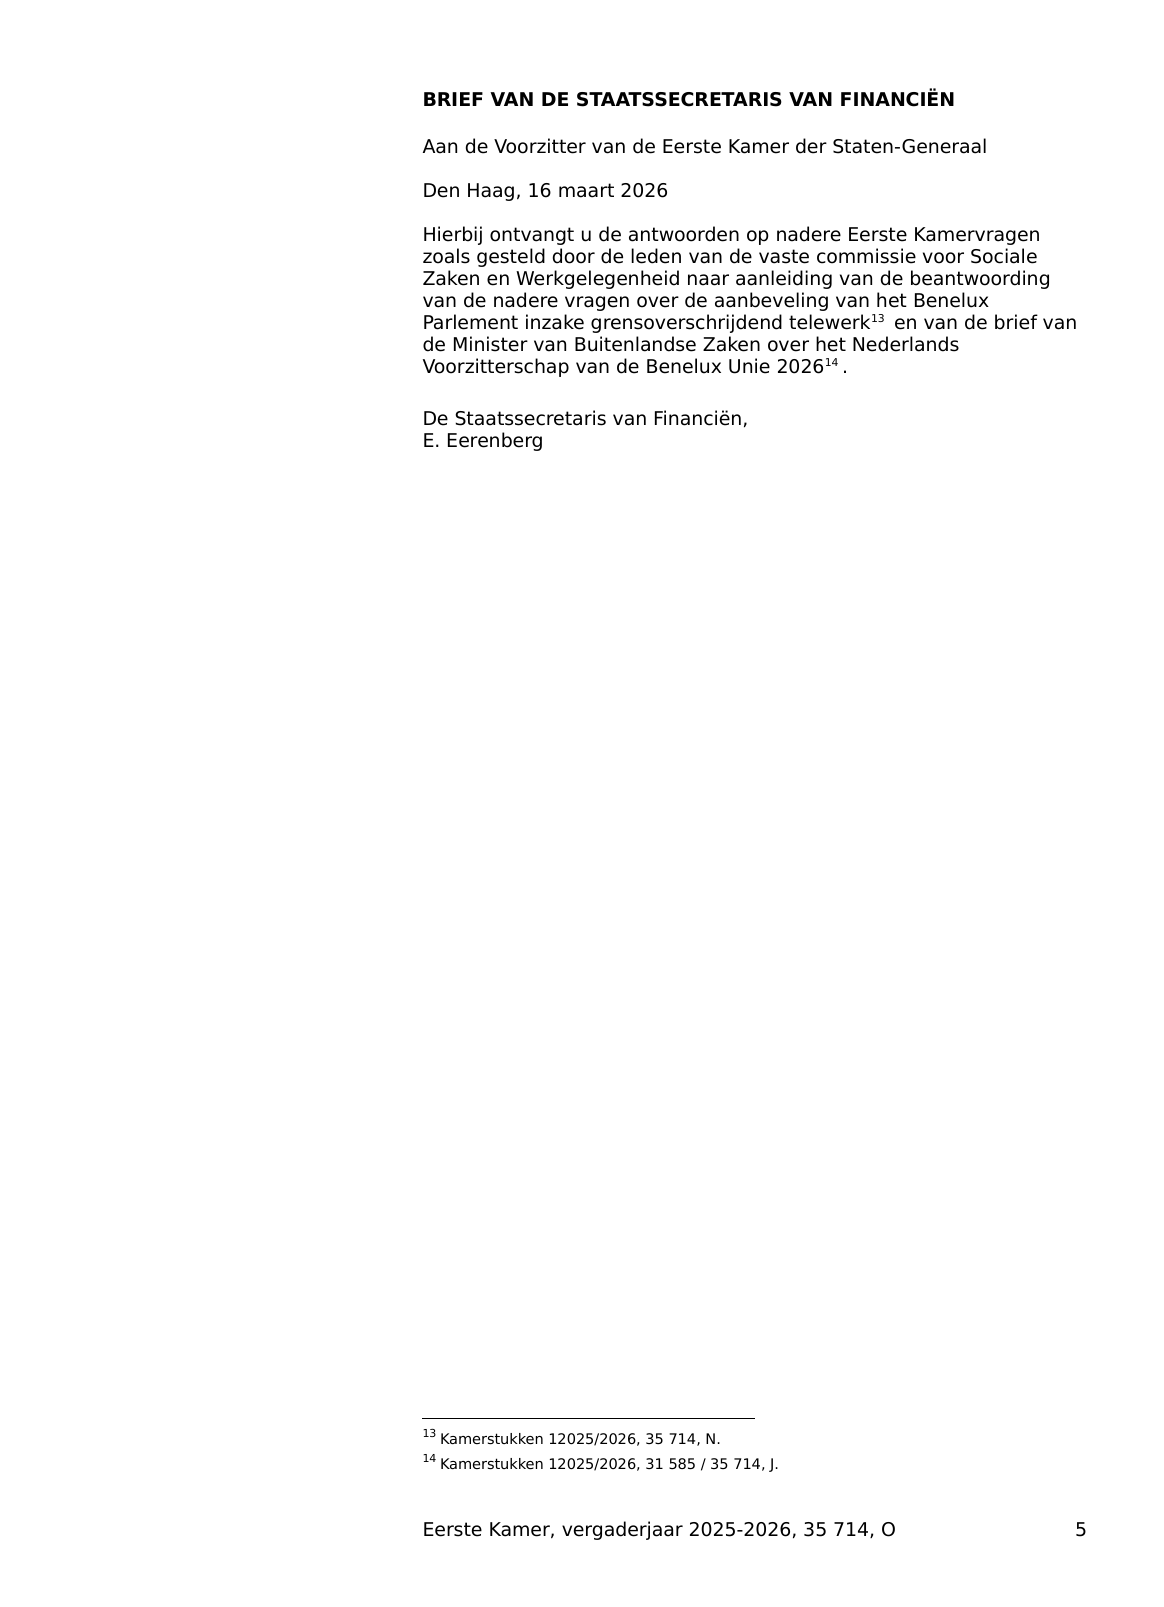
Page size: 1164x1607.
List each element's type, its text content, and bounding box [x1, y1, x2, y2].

text De Staatssecretaris van Financiën, E. Eerenberg [422, 408, 1087, 452]
subtitle BRIEF VAN DE STAATSSECRETARIS VAN FINANCIËN [422, 89, 1087, 111]
text Kamerstukken 12025/2026, 35 714, N. [422, 1427, 1087, 1449]
text Kamerstukken 12025/2026, 31 585 / 35 714, J. [422, 1452, 1087, 1474]
text Den Haag, 16 maart 2026 [422, 180, 1087, 202]
text Hierbij ontvangt u de antwoorden op nadere Eerste Kamervragen zoals gesteld door de leden van de vaste commissie voor Sociale Zaken en Werkgelegenheid naar aanleiding van de beantwoording van de nadere vragen over de aanbeveling van het Benelux Parlement inzake grensoverschrijdend telewerk en van de brief van de Minister van Buitenlandse Zaken over het Nederlands Voorzitterschap van de Benelux Unie 2026. [422, 224, 1087, 378]
text Aan de Voorzitter van de Eerste Kamer der Staten-Generaal [422, 136, 1087, 158]
